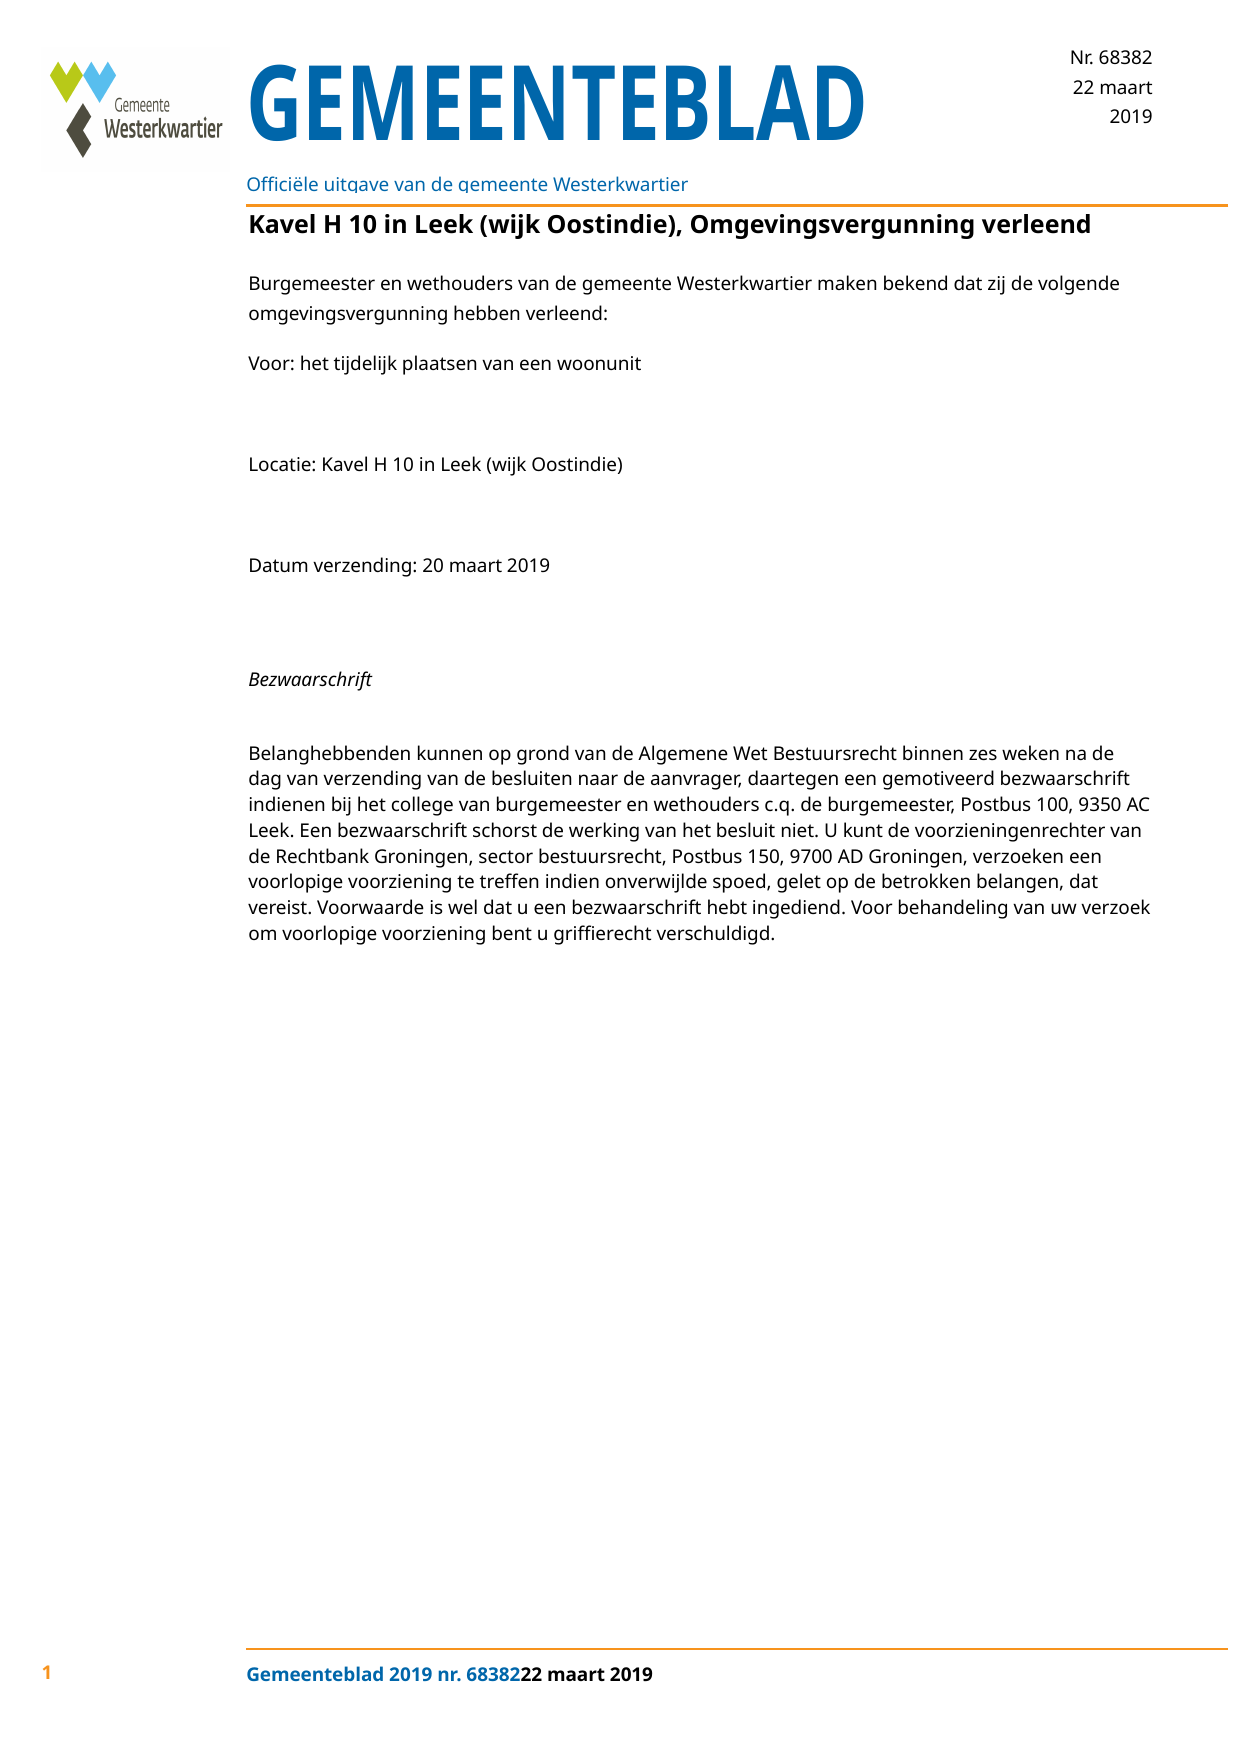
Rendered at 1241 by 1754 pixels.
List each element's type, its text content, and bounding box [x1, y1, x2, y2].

text Voor: het tijdelijk plaatsen van een woonunit [248, 350, 1152, 376]
text Belanghebbenden kunnen op grond van de Algemene Wet Bestuursrecht binnen zes weken na de dag van verzending van de besluiten naar de aanvrager, daartegen een gemotiveerd bezwaarschrift indienen bij het college van burgemeester en wethouders c.q. de burgemeester, Postbus 100, 9350 AC Leek. Een bezwaarschrift schorst de werking van het besluit niet. U kunt de voorzieningenrechter van de Rechtbank Groningen, sector bestuursrecht, Postbus 150, 9700 AD Groningen, verzoeken een voorlopige voorziening te treffen indien onverwijlde spoed, gelet op de betrokken belangen, dat vereist. Voorwaarde is wel dat u een bezwaarschrift hebt ingediend. Voor behandeling van uw verzoek om voorlopige voorziening bent u griffierecht verschuldigd. [248, 740, 1152, 946]
text Locatie: Kavel H 10 in Leek (wijk Oostindie) [248, 451, 1152, 477]
picture [41, 47, 231, 172]
text Bezwaarschrift [248, 666, 1152, 692]
text Burgemeester en wethouders van de gemeente Westerkwartier maken bekend dat zij de volgende omgevingsvergunning hebben verleend: [248, 270, 1152, 326]
text Kavel H 10 in Leek (wijk Oostindie), Omgevingsvergunning verleend [248, 207, 1152, 241]
text Datum verzending: 20 maart 2019 [248, 552, 1152, 578]
